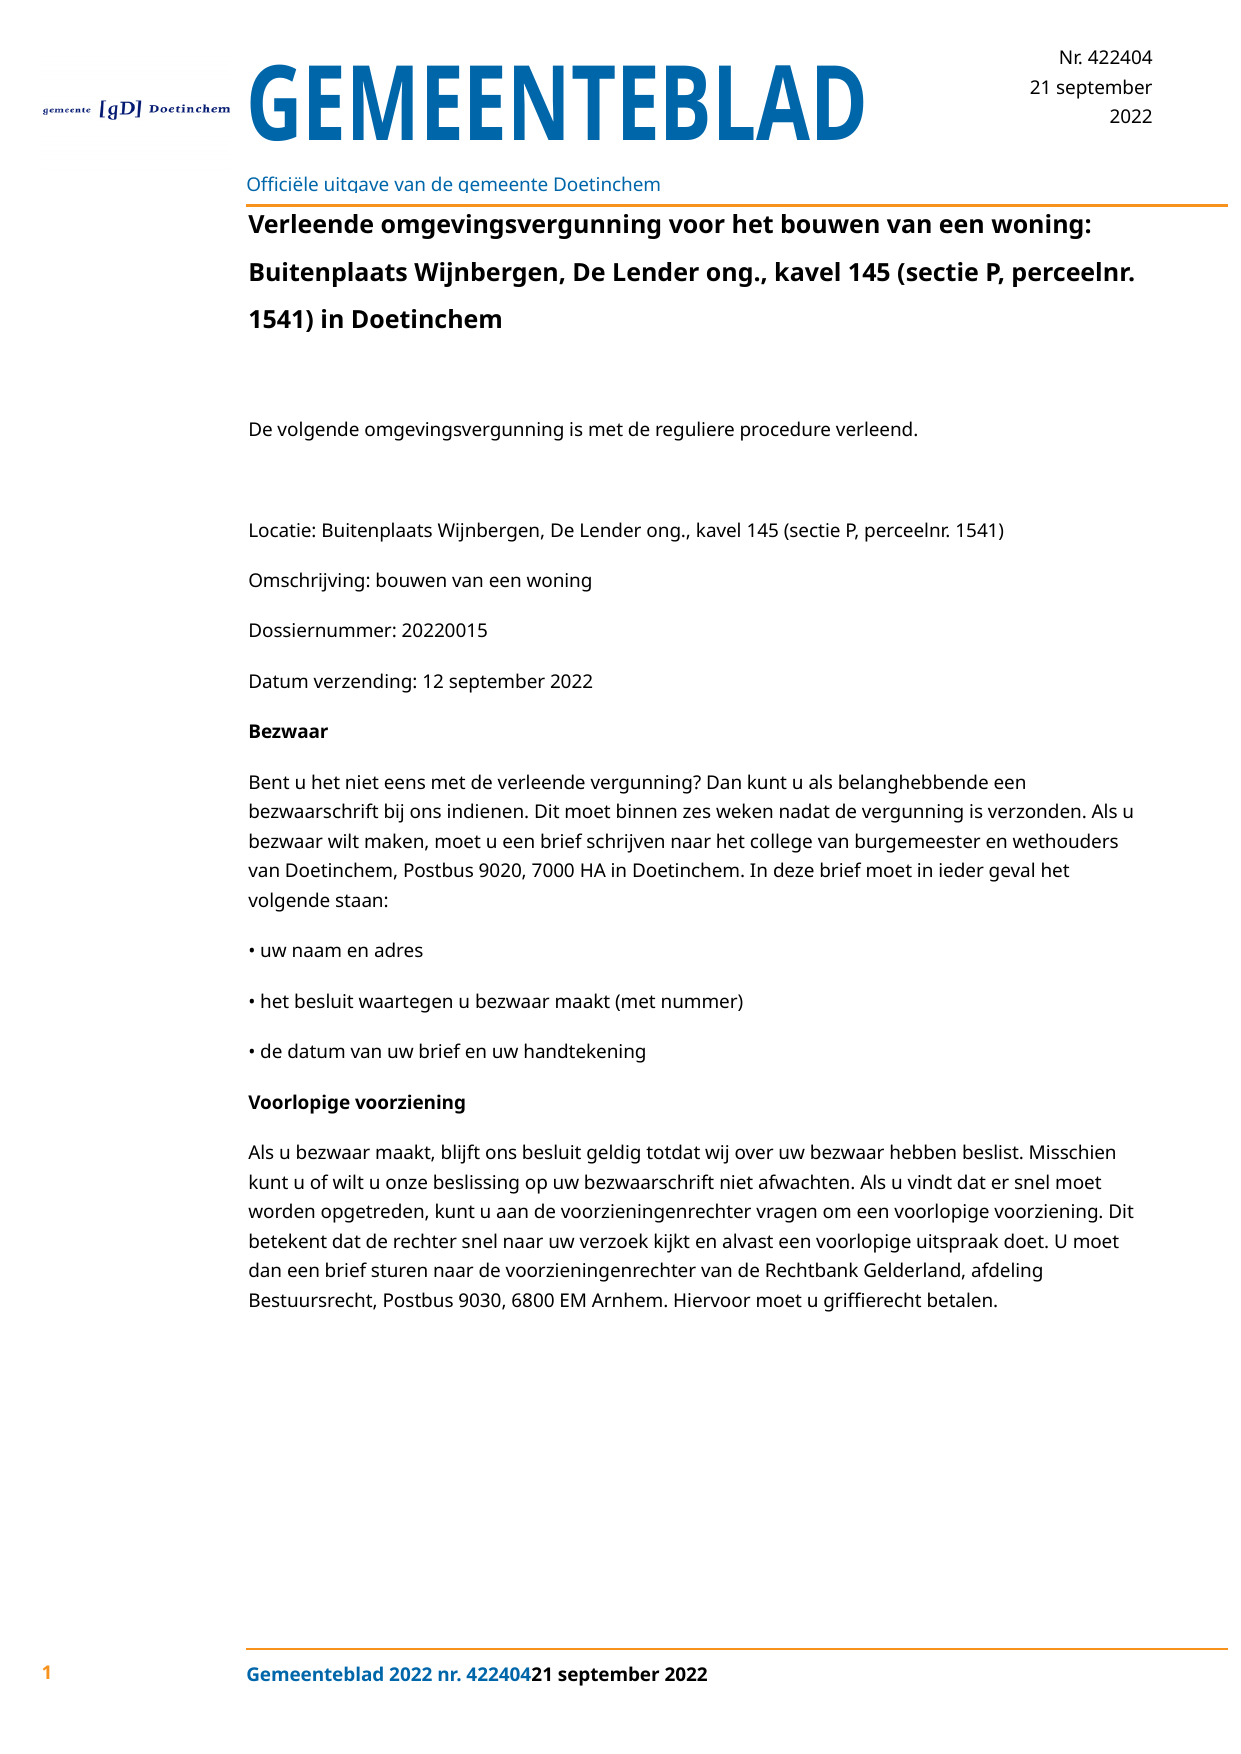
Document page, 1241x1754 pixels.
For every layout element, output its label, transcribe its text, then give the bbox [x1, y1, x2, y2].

text • de datum van uw brief en uw handtekening [248, 1038, 1152, 1064]
text • uw naam en adres [248, 938, 1152, 963]
text Bent u het niet eens met de verleende vergunning? Dan kunt u als belanghebbende een bezwaarschrift bij ons indienen. Dit moet binnen zes weken nadat de vergunning is verzonden. Als u bezwaar wilt maken, moet u een brief schrijven naar het college van burgemeester en wethouders van Doetinchem, Postbus 9020, 7000 HA in Doetinchem. In deze brief moet in ieder geval het volgende staan: [248, 769, 1152, 913]
text • het besluit waartegen u bezwaar maakt (met nummer) [248, 988, 1152, 1014]
text Verleende omgevingsvergunning voor het bouwen van een woning: Buitenplaats Wijnbergen, De Lender ong., kavel 145 (sectie P, perceelnr. 1541) in Doetinchem [248, 207, 1152, 336]
text Dossiernummer: 20220015 [248, 618, 1152, 643]
text Bezwaar [248, 718, 1152, 744]
text De volgende omgevingsvergunning is met de reguliere procedure verleend. [248, 416, 1152, 442]
text Als u bezwaar maakt, blijft ons besluit geldig totdat wij over uw bezwaar hebben beslist. Misschien kunt u of wilt u onze beslissing op uw bezwaarschrift niet afwachten. Als u vindt dat er snel moet worden opgetreden, kunt u aan de voorzieningenrechter vragen om een voorlopige voorziening. Dit betekent dat de rechter snel naar uw verzoek kijkt en alvast een voorlopige uitspraak doet. U moet dan een brief sturen naar de voorzieningenrechter van de Rechtbank Gelderland, afdeling Bestuursrecht, Postbus 9030, 6800 EM Arnhem. Hiervoor moet u griffierecht betalen. [248, 1139, 1152, 1313]
text Datum verzending: 12 september 2022 [248, 668, 1152, 694]
text Locatie: Buitenplaats Wijnbergen, De Lender ong., kavel 145 (sectie P, perceelnr. 1541) [248, 517, 1152, 542]
text Voorlopige voorziening [248, 1089, 1152, 1114]
picture [41, 47, 231, 172]
text Omschrijving: bouwen van een woning [248, 567, 1152, 593]
